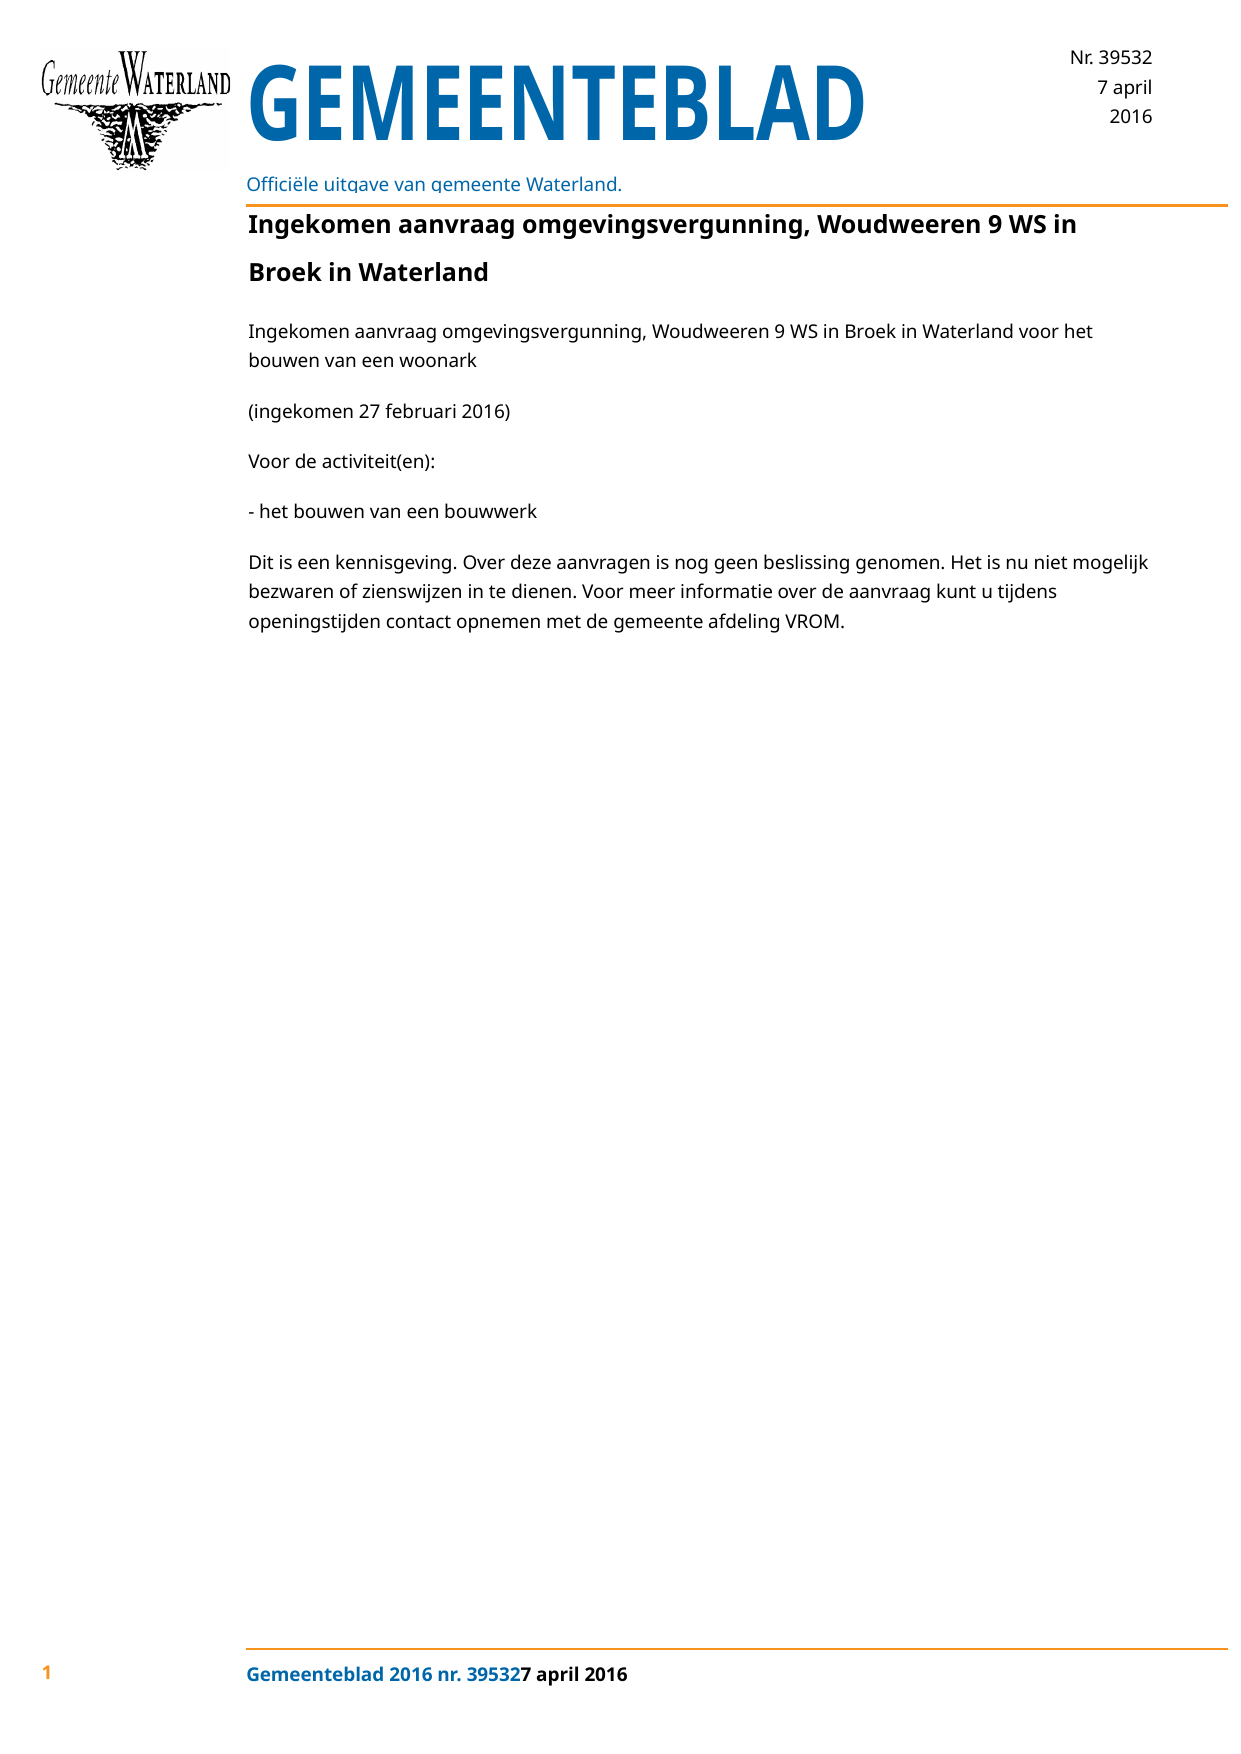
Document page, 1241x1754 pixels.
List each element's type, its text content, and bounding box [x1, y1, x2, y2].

picture [41, 47, 231, 172]
text Ingekomen aanvraag omgevingsvergunning, Woudweeren 9 WS in Broek in Waterland voor het bouwen van een woonark [248, 318, 1152, 373]
text Ingekomen aanvraag omgevingsvergunning, Woudweeren 9 WS in Broek in Waterland [248, 207, 1152, 288]
text - het bouwen van een bouwwerk [248, 499, 1152, 524]
text (ingekomen 27 februari 2016) [248, 398, 1152, 424]
text Voor de activiteit(en): [248, 448, 1152, 474]
text Dit is een kennisgeving. Over deze aanvragen is nog geen beslissing genomen. Het is nu niet mogelijk bezwaren of zienswijzen in te dienen. Voor meer informatie over de aanvraag kunt u tijdens openingstijden contact opnemen met de gemeente afdeling VROM. [248, 549, 1152, 634]
